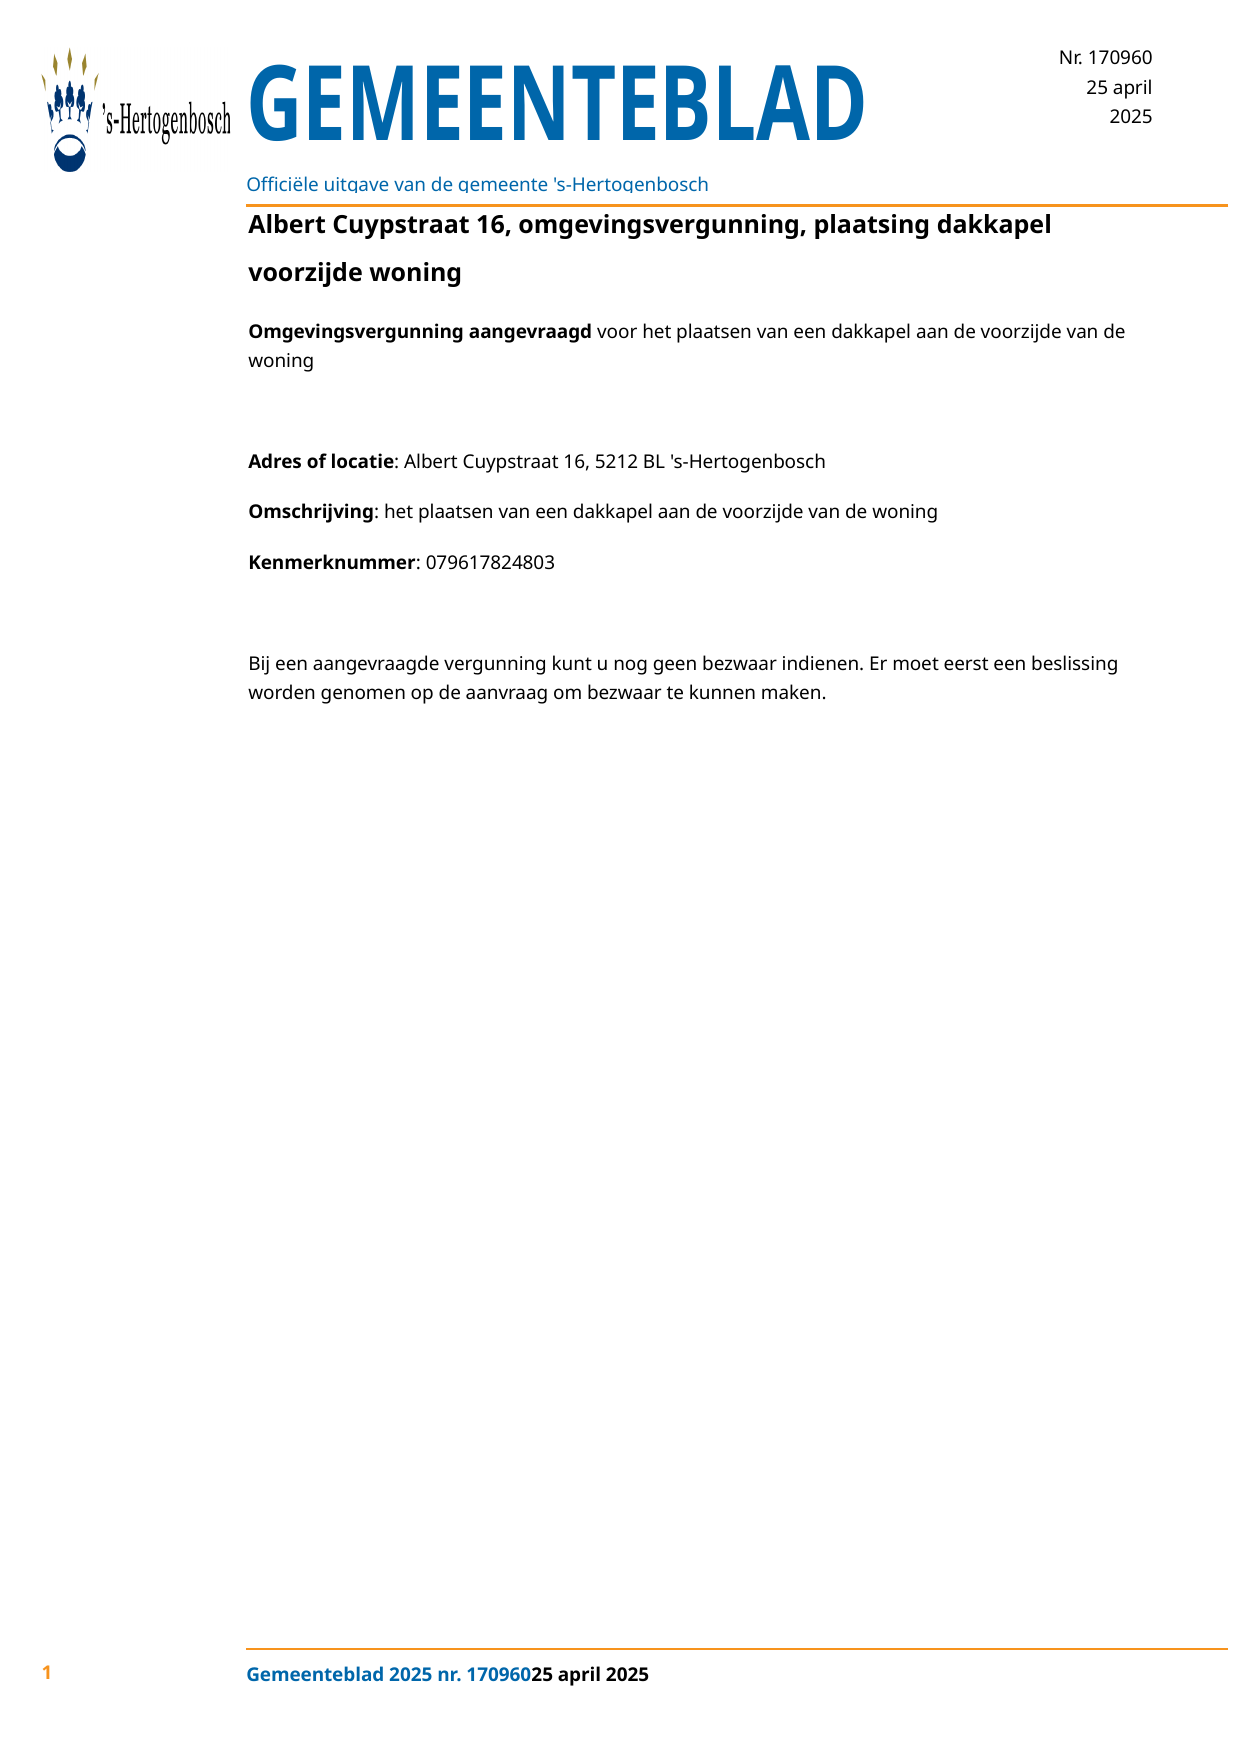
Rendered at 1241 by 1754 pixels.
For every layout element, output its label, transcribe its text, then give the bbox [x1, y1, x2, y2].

text Omgevingsvergunning aangevraagd voor het plaatsen van een dakkapel aan de voorzijde van de woning [248, 318, 1152, 373]
text Albert Cuypstraat 16, omgevingsvergunning, plaatsing dakkapel voorzijde woning [248, 207, 1152, 288]
text Bij een aangevraagde vergunning kunt u nog geen bezwaar indienen. Er moet eerst een beslissing worden genomen op de aanvraag om bezwaar te kunnen maken. [248, 650, 1152, 705]
picture [41, 47, 231, 172]
text Omschrijving: het plaatsen van een dakkapel aan de voorzijde van de woning [248, 499, 1152, 524]
text Kenmerknummer: 079617824803 [248, 549, 1152, 575]
text Adres of locatie: Albert Cuypstraat 16, 5212 BL 's-Hertogenbosch [248, 448, 1152, 474]
